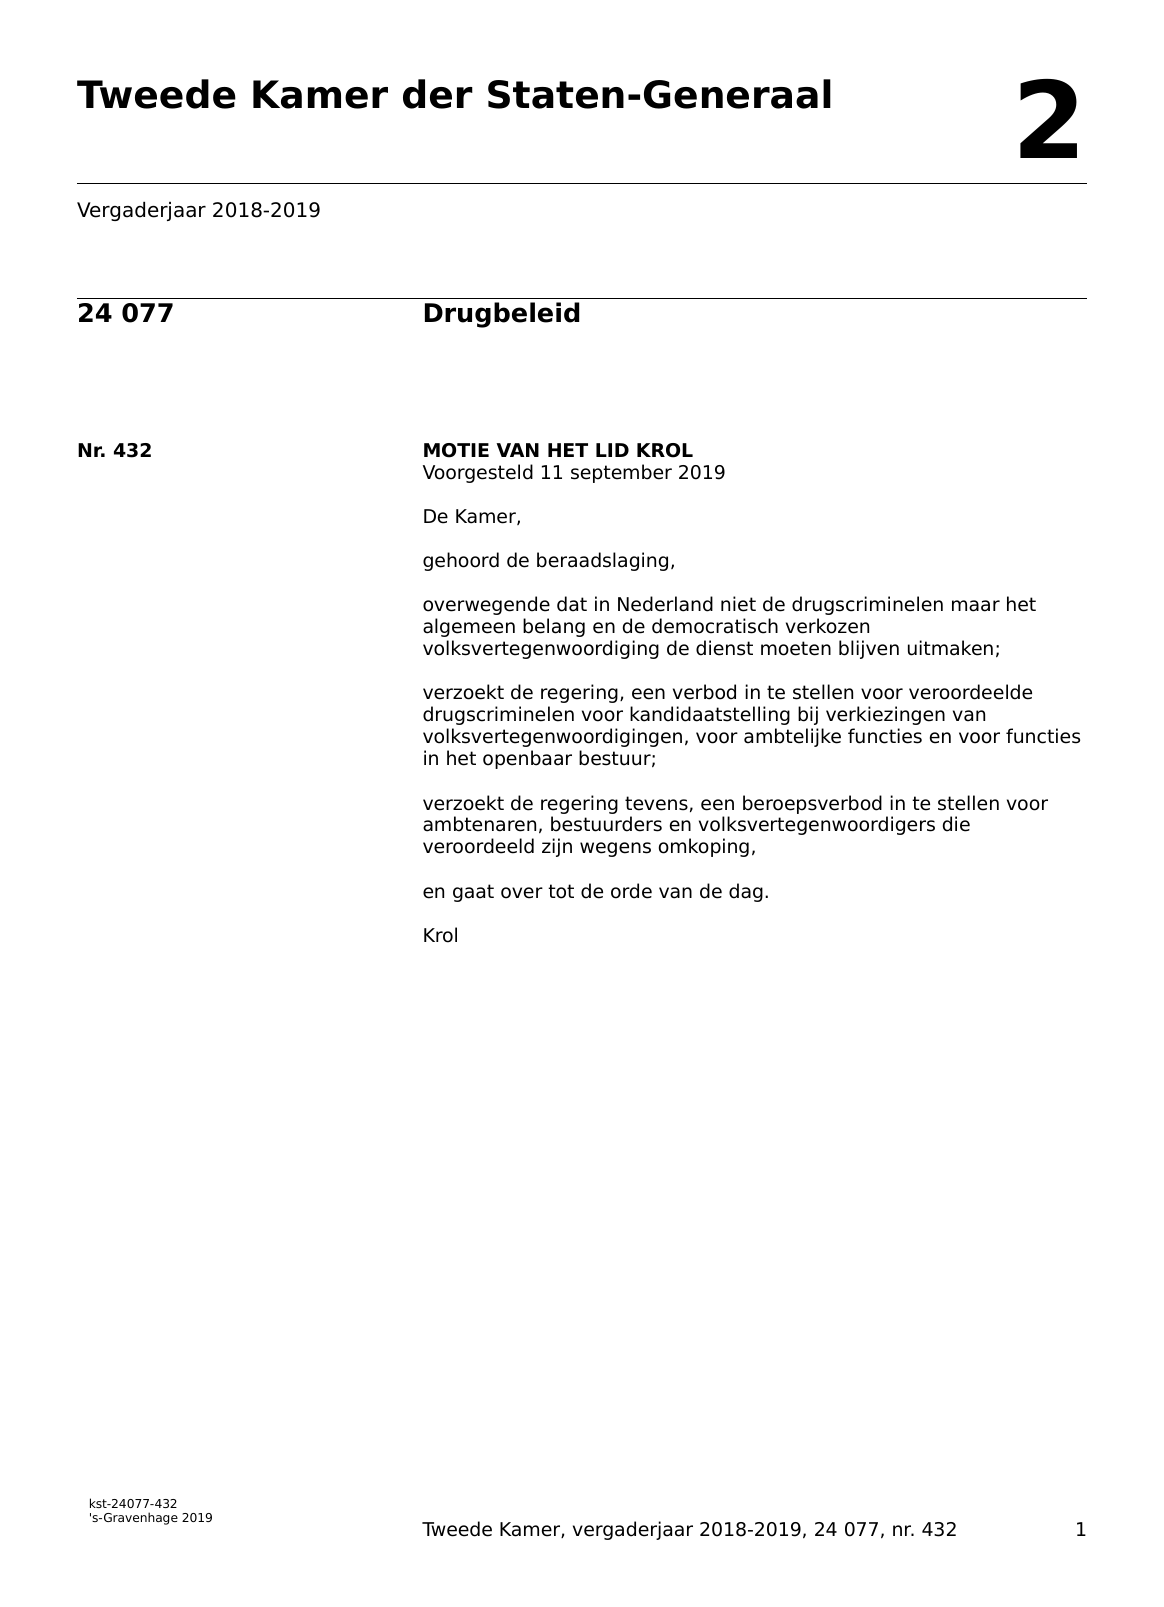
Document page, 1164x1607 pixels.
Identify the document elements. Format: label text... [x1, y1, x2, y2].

subtitle Nr. 432 MOTIE VAN HET LID KROL [77, 440, 1087, 462]
text De Kamer, [422, 506, 1087, 528]
table_header Tweede Kamer der Staten-Generaal [77, 59, 886, 183]
table_cell Vergaderjaar 2018-2019 [77, 184, 1087, 298]
subtitle 24 077 Drugbeleid [77, 299, 1087, 329]
text verzoekt de regering tevens, een beroepsverbod in te stellen voor ambtenaren, bestuurders en volksvertegenwoordigers die veroordeeld zijn wegens omkoping, [422, 792, 1087, 858]
text overwegende dat in Nederland niet de drugscriminelen maar het algemeen belang en de democratisch verkozen volksvertegenwoordiging de dienst moeten blijven uitmaken; [422, 594, 1087, 660]
text kst-24077-432 [88, 1497, 323, 1511]
text gehoord de beraadslaging, [422, 550, 1087, 572]
text verzoekt de regering, een verbod in te stellen voor veroordeelde drugscriminelen voor kandidaatstelling bij verkiezingen van volksvertegenwoordigingen, voor ambtelijke functies en voor functies in het openbaar bestuur; [422, 682, 1087, 770]
text Krol [422, 925, 1087, 947]
table_header 2 [886, 59, 1087, 183]
text en gaat over tot de orde van de dag. [422, 881, 1087, 902]
text 's-Gravenhage 2019 [88, 1511, 323, 1525]
text Voorgesteld 11 september 2019 [422, 462, 1087, 484]
